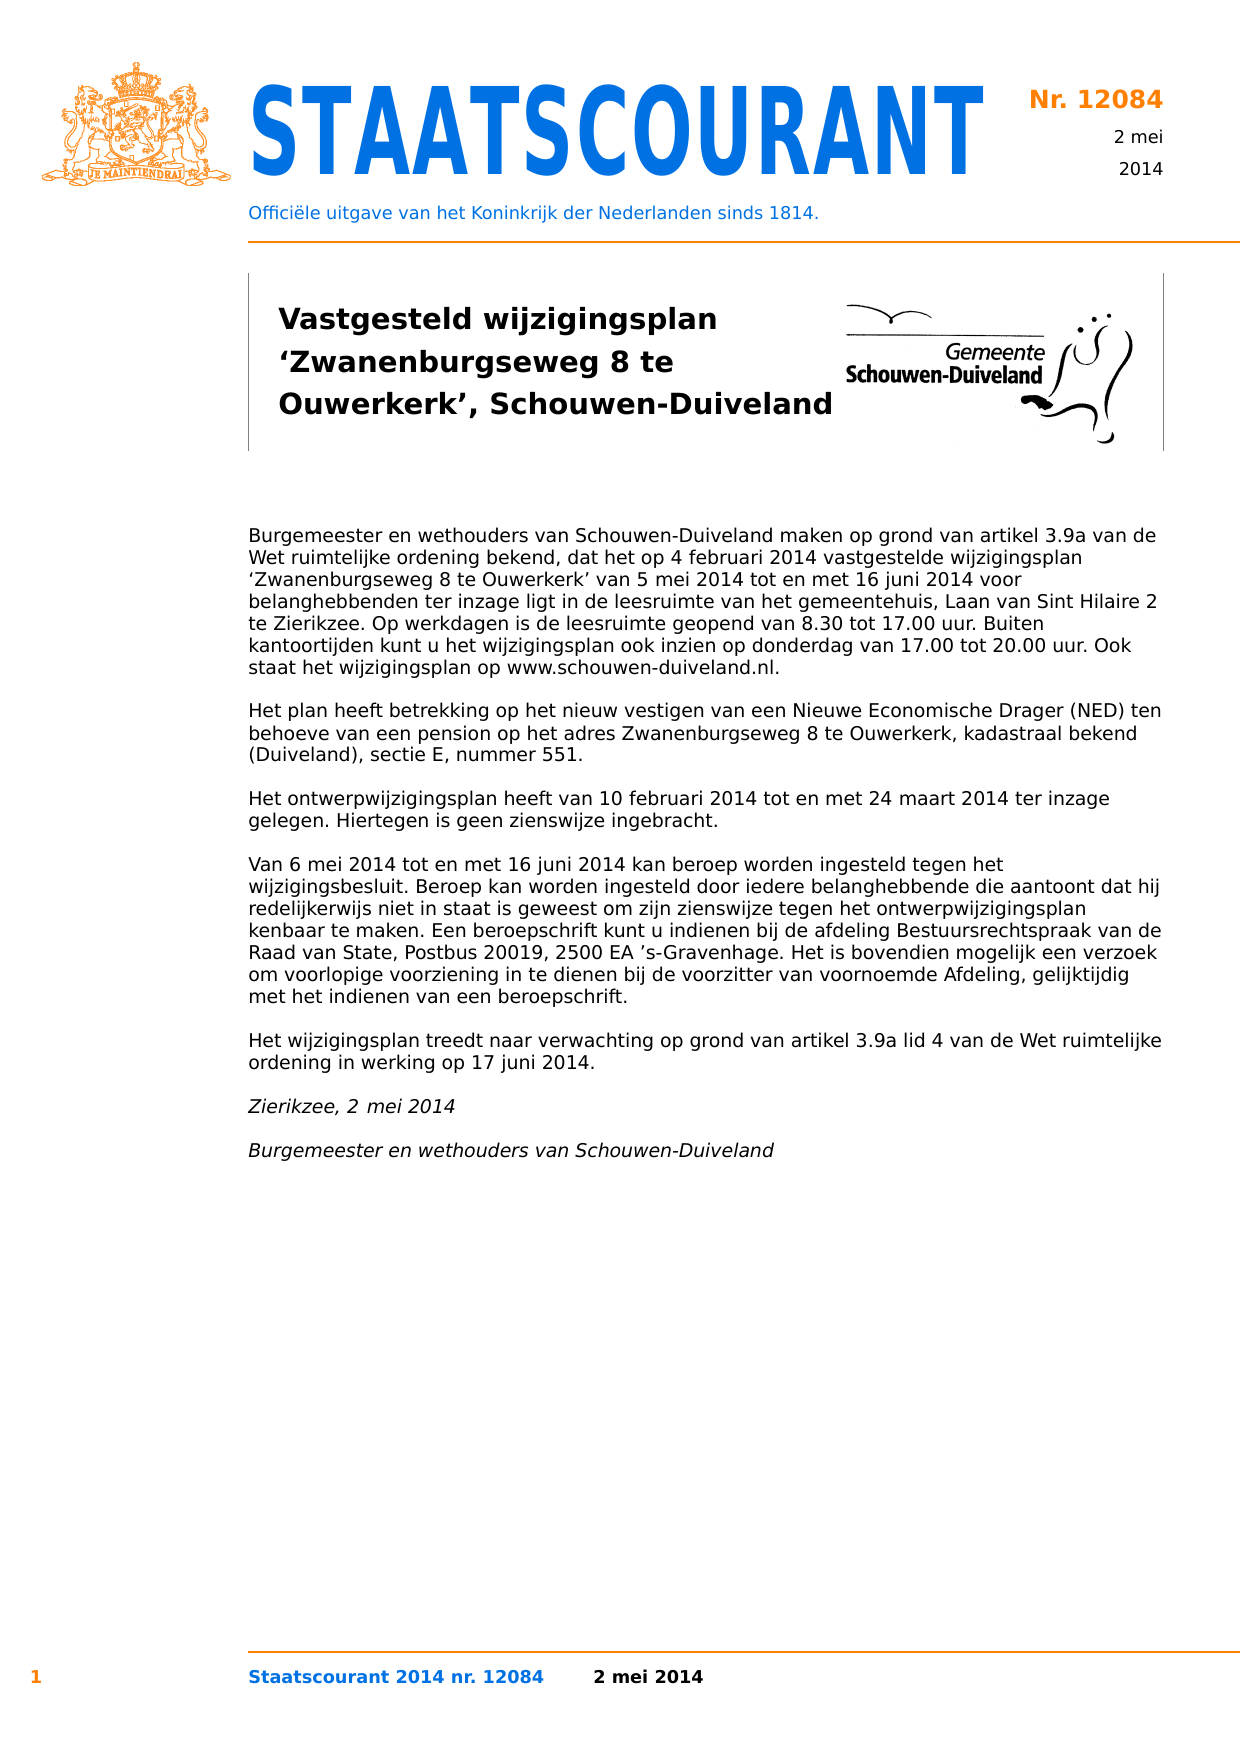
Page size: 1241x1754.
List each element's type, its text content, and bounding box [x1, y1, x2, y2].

text Zierikzee, 2 mei 2014 [248, 1096, 1163, 1118]
text Het ontwerpwijzigingsplan heeft van 10 februari 2014 tot en met 24 maart 2014 ter inzage gelegen. Hiertegen is geen zienswijze ingebracht. [248, 788, 1163, 832]
table_cell Officiële uitgave van het Koninkrijk der Nederlanden sinds 1814. [248, 203, 1240, 241]
table_cell 2014 [998, 153, 1240, 203]
table_header [25, 62, 248, 241]
text Het plan heeft betrekking op het nieuw vestigen van een Nieuwe Economische Drager (NED) ten behoeve van een pension op het adres Zwanenburgseweg 8 te Ouwerkerk, kadastraal bekend (Duiveland), sectie E, nummer 551. [248, 700, 1163, 766]
table_header STAATSCOURANT [248, 62, 998, 203]
subtitle Vastgesteld wijzigingsplan ‘Zwanenburgseweg 8 te Ouwerkerk’, Schouwen-Duiveland [249, 273, 1163, 451]
table_header Nr. 12084 [998, 62, 1240, 121]
text Van 6 mei 2014 tot en met 16 juni 2014 kan beroep worden ingesteld tegen het wijzigingsbesluit. Beroep kan worden ingesteld door iedere belanghebbende die aantoont dat hij redelijkerwijs niet in staat is geweest om zijn zienswijze tegen het ontwerpwijzigingsplan kenbaar te maken. Een beroepschrift kunt u indienen bij de afdeling Bestuursrechtspraak van de Raad van State, Postbus 20019, 2500 EA ’s-Gravenhage. Het is bovendien mogelijk een verzoek om voorlopige voorziening in te dienen bij de voorzitter van voornoemde Afdeling, gelijktijdig met het indienen van een beroepschrift. [248, 854, 1163, 1008]
text Burgemeester en wethouders van Schouwen-Duiveland maken op grond van artikel 3.9a van de Wet ruimtelijke ordening bekend, dat het op 4 februari 2014 vastgestelde wijzigingsplan ‘Zwanenburgseweg 8 te Ouwerkerk’ van 5 mei 2014 tot en met 16 juni 2014 voor belanghebbenden ter inzage ligt in de leesruimte van het gemeentehuis, Laan van Sint Hilaire 2 te Zierikzee. Op werkdagen is de leesruimte geopend van 8.30 tot 17.00 uur. Buiten kantoortijden kunt u het wijzigingsplan ook inzien op donderdag van 17.00 tot 20.00 uur. Ook staat het wijzigingsplan op www.schouwen-duiveland.nl. [248, 525, 1163, 678]
text Burgemeester en wethouders van Schouwen-Duiveland [248, 1139, 1163, 1161]
text Het wijzigingsplan treedt naar verwachting op grond van artikel 3.9a lid 4 van de Wet ruimtelijke ordening in werking op 17 juni 2014. [248, 1030, 1163, 1074]
picture [844, 302, 1134, 445]
picture [41, 62, 231, 186]
table_cell 2 mei [998, 121, 1240, 153]
